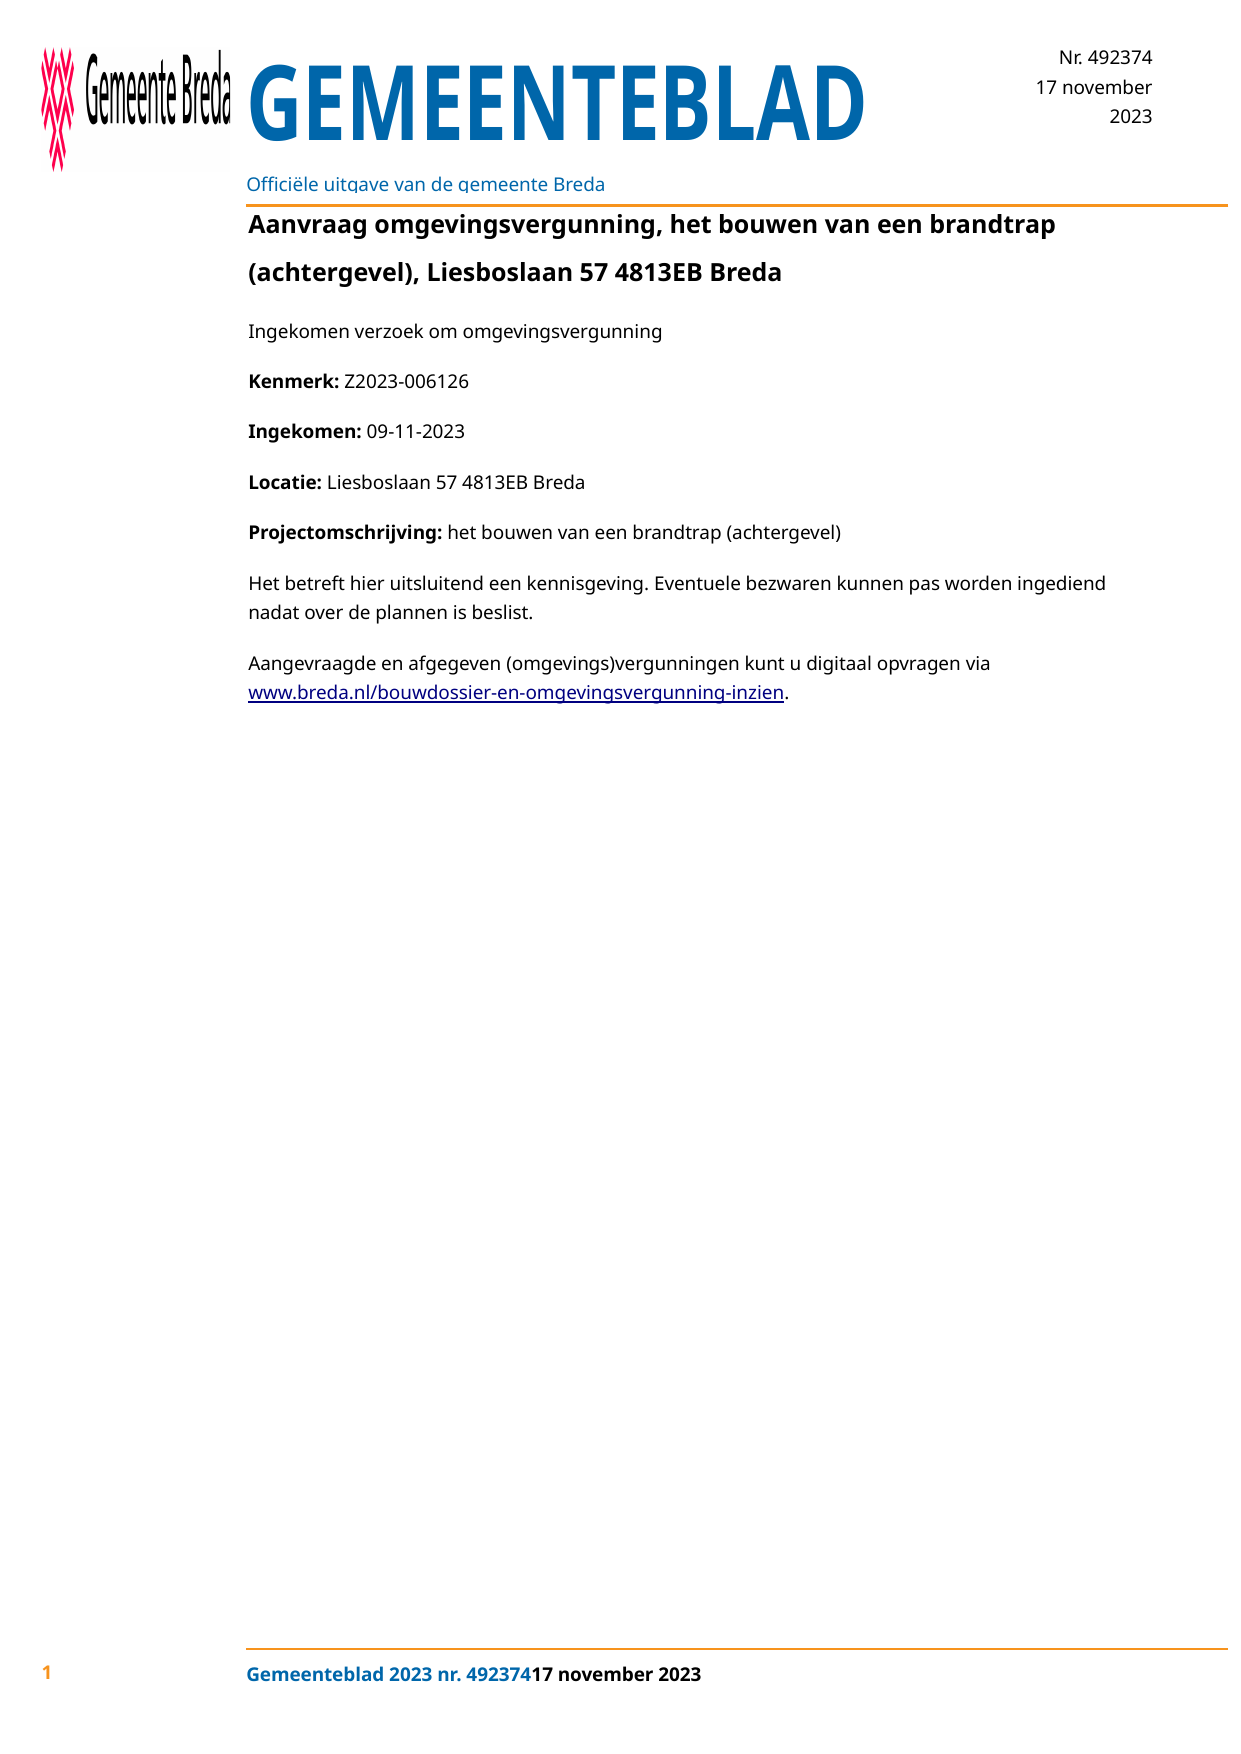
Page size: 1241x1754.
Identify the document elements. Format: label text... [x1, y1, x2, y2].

text Aanvraag omgevingsvergunning, het bouwen van een brandtrap (achtergevel), Liesboslaan 57 4813EB Breda [248, 207, 1152, 288]
text Het betreft hier uitsluitend een kennisgeving. Eventuele bezwaren kunnen pas worden ingediend nadat over de plannen is beslist. [248, 570, 1152, 625]
text Aangevraagde en afgegeven (omgevings)vergunningen kunt u digitaal opvragen via www.breda.nl/bouwdossier-en-omgevingsvergunning-inzien. [248, 650, 1152, 705]
text Ingekomen verzoek om omgevingsvergunning [248, 318, 1152, 344]
text Ingekomen: 09-11-2023 [248, 419, 1152, 444]
picture [41, 47, 231, 172]
text Kenmerk: Z2023-006126 [248, 368, 1152, 394]
text Locatie: Liesboslaan 57 4813EB Breda [248, 469, 1152, 495]
text Projectomschrijving: het bouwen van een brandtrap (achtergevel) [248, 519, 1152, 545]
